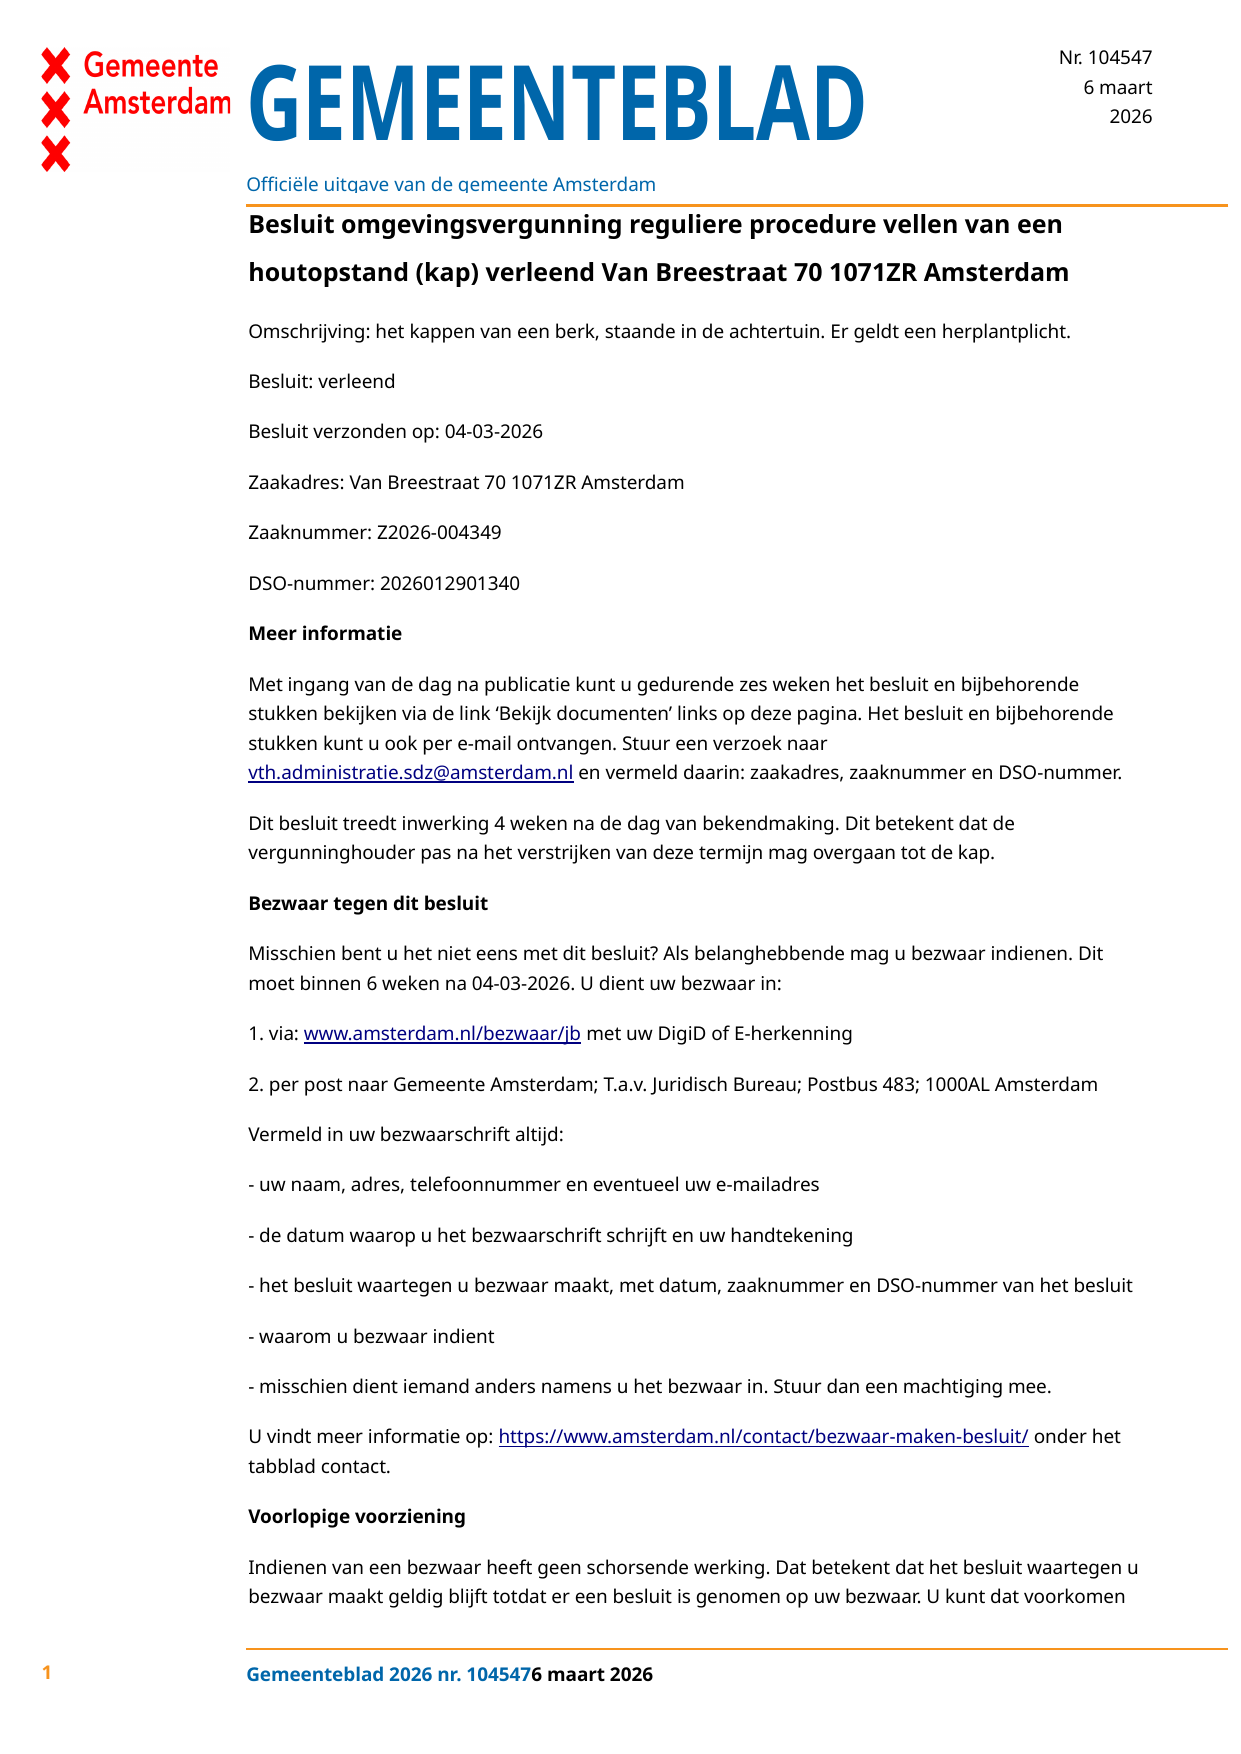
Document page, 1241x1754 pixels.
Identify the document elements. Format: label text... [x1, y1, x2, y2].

text Bezwaar tegen dit besluit [248, 890, 1152, 916]
text 2. per post naar Gemeente Amsterdam; T.a.v. Juridisch Bureau; Postbus 483; 1000AL Amsterdam [248, 1071, 1152, 1097]
text 1. via: www.amsterdam.nl/bezwaar/jb met uw DigiD of E-herkenning [248, 1020, 1152, 1046]
text - het besluit waartegen u bezwaar maakt, met datum, zaaknummer en DSO-nummer van het besluit [248, 1272, 1152, 1298]
text Omschrijving: het kappen van een berk, staande in de achtertuin. Er geldt een herplantplicht. [248, 318, 1152, 344]
text Vermeld in uw bezwaarschrift altijd: [248, 1121, 1152, 1147]
text - waarom u bezwaar indient [248, 1323, 1152, 1349]
text DSO-nummer: 2026012901340 [248, 570, 1152, 596]
text Indienen van een bezwaar heeft geen schorsende werking. Dat betekent dat het besluit waartegen u bezwaar maakt geldig blijft totdat er een besluit is genomen op uw bezwaar. U kunt dat voorkomen [248, 1554, 1152, 1609]
text Besluit: verleend [248, 368, 1152, 394]
text Zaaknummer: Z2026-004349 [248, 519, 1152, 545]
text Besluit verzonden op: 04-03-2026 [248, 419, 1152, 444]
picture [41, 47, 231, 172]
text - de datum waarop u het bezwaarschrift schrijft en uw handtekening [248, 1222, 1152, 1248]
text Meer informatie [248, 620, 1152, 646]
text Misschien bent u het niet eens met dit besluit? Als belanghebbende mag u bezwaar indienen. Dit moet binnen 6 weken na 04-03-2026. U dient uw bezwaar in: [248, 940, 1152, 996]
text - misschien dient iemand anders namens u het bezwaar in. Stuur dan een machtiging mee. [248, 1373, 1152, 1399]
text Met ingang van de dag na publicatie kunt u gedurende zes weken het besluit en bijbehorende stukken bekijken via de link ‘Bekijk documenten’ links op deze pagina. Het besluit en bijbehorende stukken kunt u ook per e-mail ontvangen. Stuur een verzoek naar vth.administratie.sdz@amsterdam.nl en vermeld daarin: zaakadres, zaaknummer en DSO-nummer. [248, 671, 1152, 785]
text - uw naam, adres, telefoonnummer en eventueel uw e-mailadres [248, 1172, 1152, 1197]
text Dit besluit treedt inwerking 4 weken na de dag van bekendmaking. Dit betekent dat de vergunninghouder pas na het verstrijken van deze termijn mag overgaan tot de kap. [248, 810, 1152, 865]
text Voorlopige voorziening [248, 1504, 1152, 1529]
text Besluit omgevingsvergunning reguliere procedure vellen van een houtopstand (kap) verleend Van Breestraat 70 1071ZR Amsterdam [248, 207, 1152, 288]
text U vindt meer informatie op: https://www.amsterdam.nl/contact/bezwaar-maken-besluit/ onder het tabblad contact. [248, 1424, 1152, 1479]
text Zaakadres: Van Breestraat 70 1071ZR Amsterdam [248, 469, 1152, 495]
